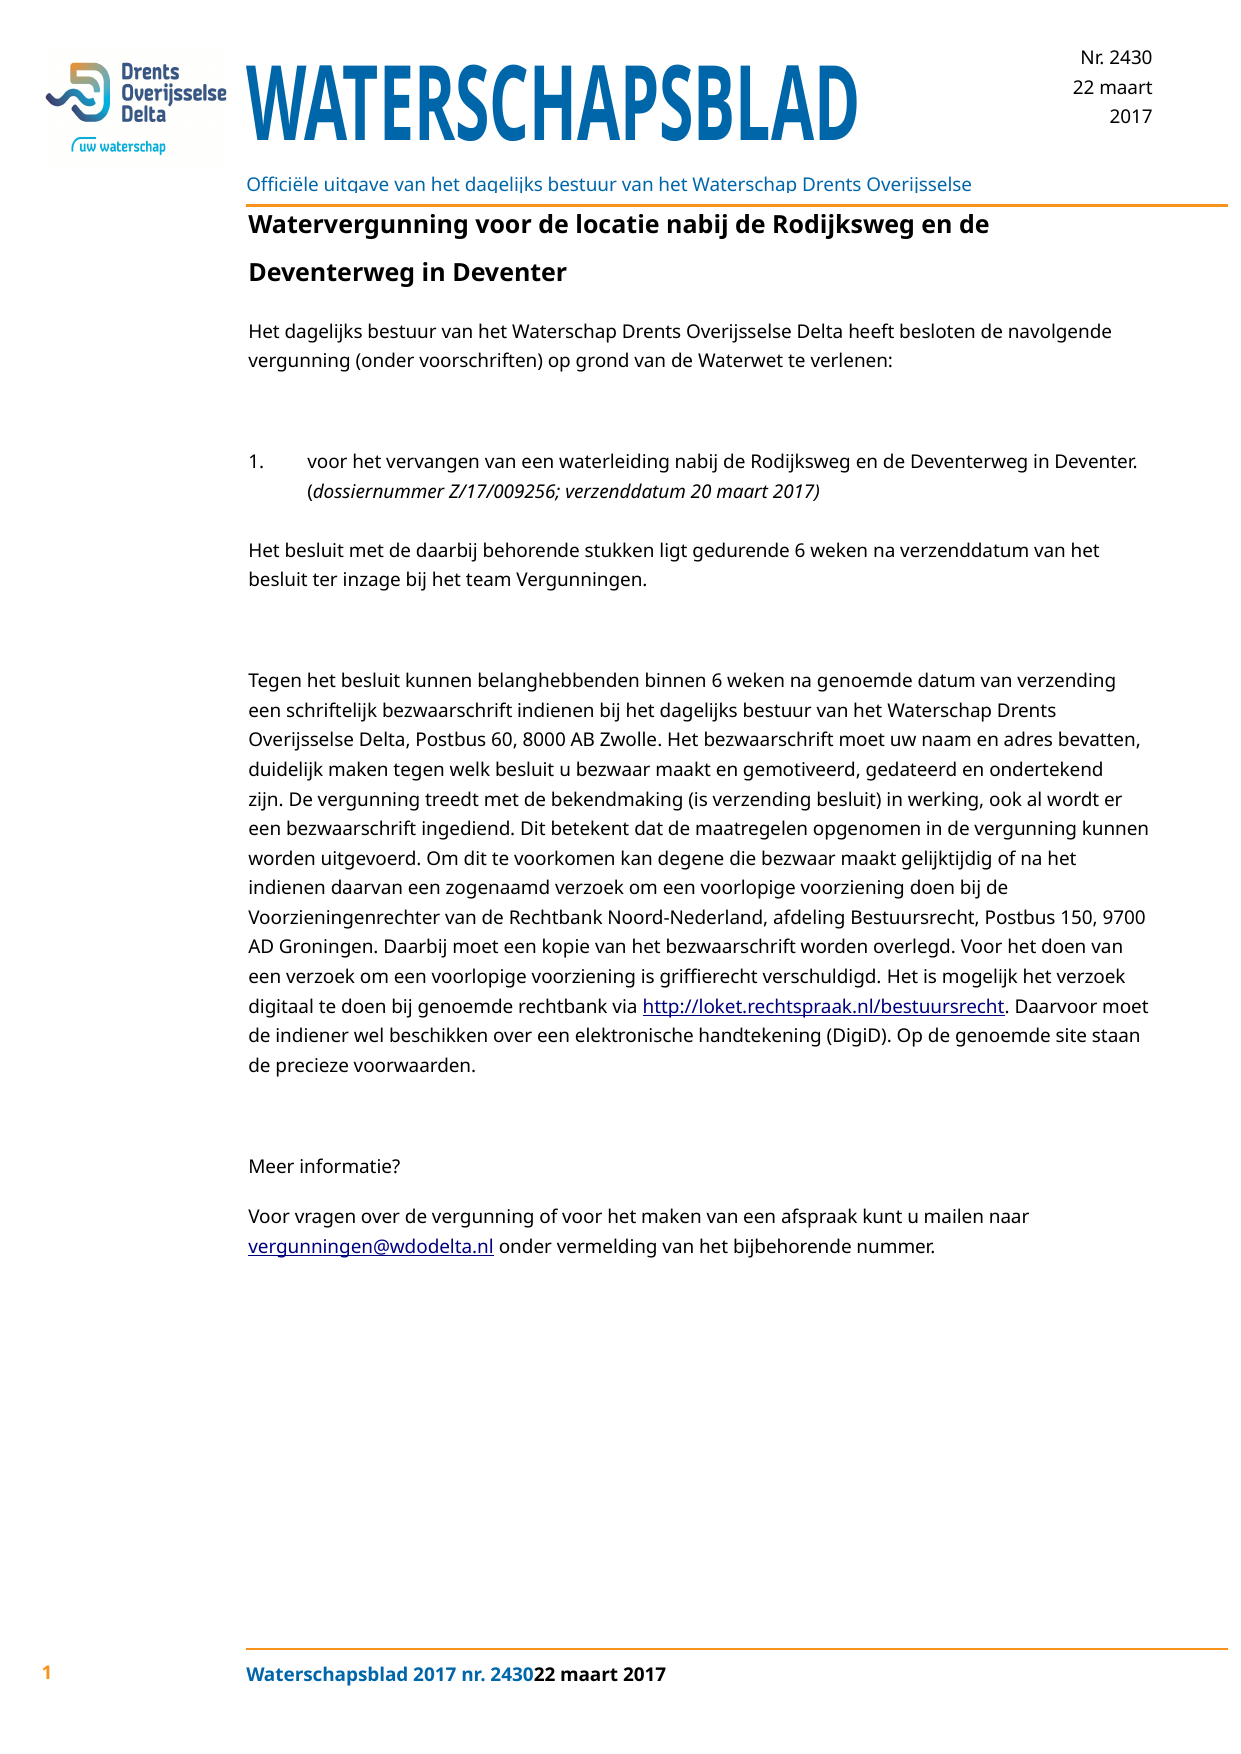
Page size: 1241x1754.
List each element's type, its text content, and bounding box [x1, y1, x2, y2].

text Meer informatie? [248, 1153, 1152, 1179]
text Watervergunning voor de locatie nabij de Rodijksweg en de Deventerweg in Deventer [248, 207, 1152, 288]
text Tegen het besluit kunnen belanghebbenden binnen 6 weken na genoemde datum van verzending een schriftelijk bezwaarschrift indienen bij het dagelijks bestuur van het Waterschap Drents Overijsselse Delta, Postbus 60, 8000 AB Zwolle. Het bezwaarschrift moet uw naam en adres bevatten, duidelijk maken tegen welk besluit u bezwaar maakt en gemotiveerd, gedateerd en ondertekend zijn. De vergunning treedt met de bekendmaking (is verzending besluit) in werking, ook al wordt er een bezwaarschrift ingediend. Dit betekent dat de maatregelen opgenomen in de vergunning kunnen worden uitgevoerd. Om dit te voorkomen kan degene die bezwaar maakt gelijktijdig of na het indienen daarvan een zogenaamd verzoek om een voorlopige voorziening doen bij de Voorzieningenrechter van de Rechtbank Noord-Nederland, afdeling Bestuursrecht, Postbus 150, 9700 AD Groningen. Daarbij moet een kopie van het bezwaarschrift worden overlegd. Voor het doen van een verzoek om een voorlopige voorziening is griffierecht verschuldigd. Het is mogelijk het verzoek digitaal te doen bij genoemde rechtbank via http://loket.rechtspraak.nl/bestuursrecht. Daarvoor moet de indiener wel beschikken over een elektronische handtekening (DigiD). Op de genoemde site staan de precieze voorwaarden. [248, 667, 1152, 1078]
list voor het vervangen van een waterleiding nabij de Rodijksweg en de Deventerweg in Deventer. (dossiernummer Z/17/009256; verzenddatum 20 maart 2017) [248, 448, 1152, 504]
picture [41, 47, 231, 172]
text Het dagelijks bestuur van het Waterschap Drents Overijsselse Delta heeft besloten de navolgende vergunning (onder voorschriften) op grond van de Waterwet te verlenen: [248, 318, 1152, 373]
text Voor vragen over de vergunning of voor het maken van een afspraak kunt u mailen naar vergunningen@wdodelta.nl onder vermelding van het bijbehorende nummer. [248, 1203, 1152, 1259]
text Het besluit met de daarbij behorende stukken ligt gedurende 6 weken na verzenddatum van het besluit ter inzage bij het team Vergunningen. [248, 537, 1152, 592]
